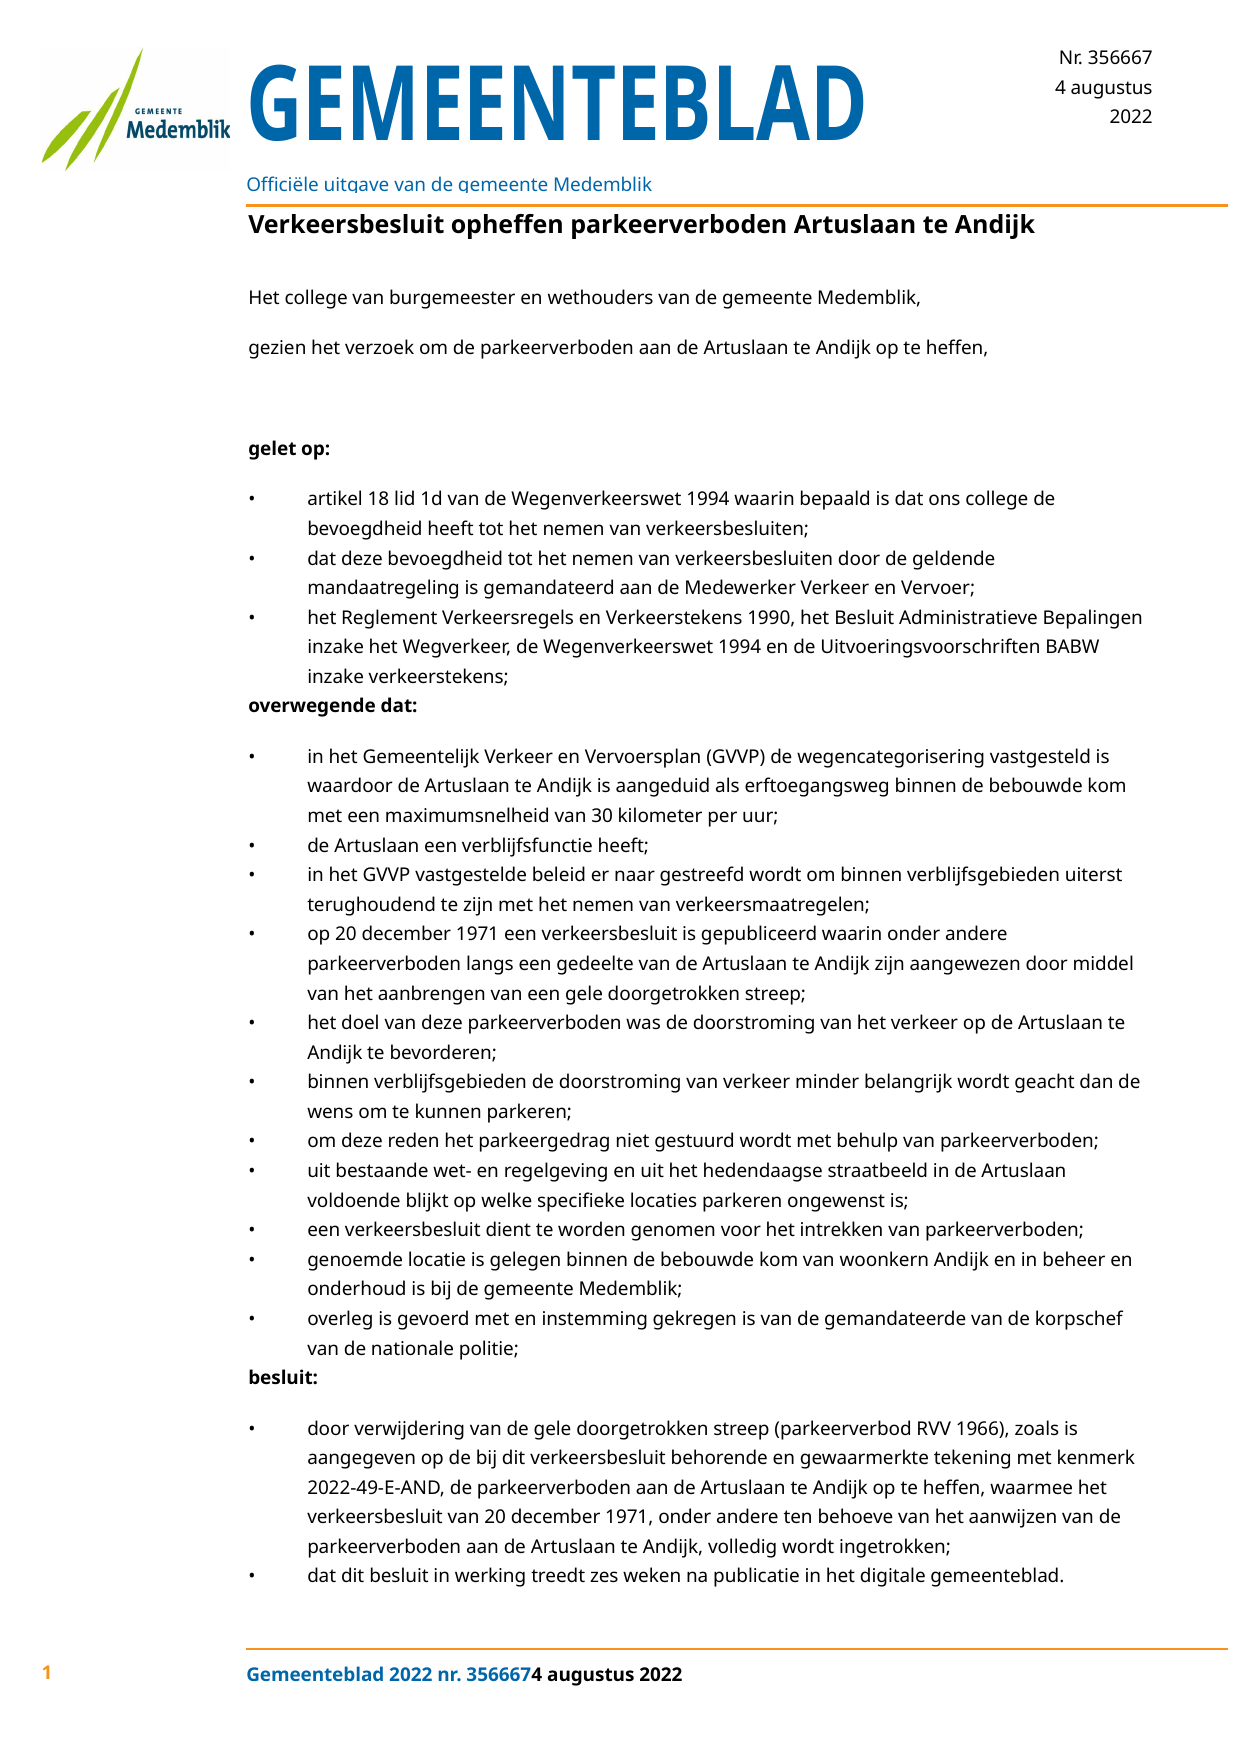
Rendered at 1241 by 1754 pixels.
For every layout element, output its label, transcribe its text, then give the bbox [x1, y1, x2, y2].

list het Reglement Verkeersregels en Verkeerstekens 1990, het Besluit Administratieve Bepalingen inzake het Wegverkeer, de Wegenverkeerswet 1994 en de Uitvoeringsvoorschriften BABW inzake verkeerstekens; [248, 604, 1152, 689]
text overwegende dat: [248, 693, 1152, 718]
text besluit: [248, 1364, 1152, 1390]
list uit bestaande wet- en regelgeving en uit het hedendaagse straatbeeld in de Artuslaan voldoende blijkt op welke specifieke locaties parkeren ongewenst is; [248, 1157, 1152, 1213]
list overleg is gevoerd met en instemming gekregen is van de gemandateerde van de korpschef van de nationale politie; [248, 1305, 1152, 1361]
list artikel 18 lid 1d van de Wegenverkeerswet 1994 waarin bepaald is dat ons college de bevoegdheid heeft tot het nemen van verkeersbesluiten; [248, 486, 1152, 541]
picture [41, 47, 231, 172]
list door verwijdering van de gele doorgetrokken streep (parkeerverbod RVV 1966), zoals is aangegeven op de bij dit verkeersbesluit behorende en gewaarmerkte tekening met kenmerk 2022-49-E-AND, de parkeerverboden aan de Artuslaan te Andijk op te heffen, waarmee het verkeersbesluit van 20 december 1971, onder andere ten behoeve van het aanwijzen van de parkeerverboden aan de Artuslaan te Andijk, volledig wordt ingetrokken; [248, 1415, 1152, 1559]
text gezien het verzoek om de parkeerverboden aan de Artuslaan te Andijk op te heffen, [248, 334, 1152, 360]
text Verkeersbesluit opheffen parkeerverboden Artuslaan te Andijk [248, 207, 1152, 241]
list om deze reden het parkeergedrag niet gestuurd wordt met behulp van parkeerverboden; [248, 1128, 1152, 1153]
list dat dit besluit in werking treedt zes weken na publicatie in het digitale gemeenteblad. [248, 1563, 1152, 1588]
text gelet op: [248, 435, 1152, 461]
list de Artuslaan een verblijfsfunctie heeft; [248, 832, 1152, 858]
list een verkeersbesluit dient te worden genomen voor het intrekken van parkeerverboden; [248, 1216, 1152, 1242]
list in het Gemeentelijk Verkeer en Vervoersplan (GVVP) de wegencategorisering vastgesteld is waardoor de Artuslaan te Andijk is aangeduid als erftoegangsweg binnen de bebouwde kom met een maximumsnelheid van 30 kilometer per uur; [248, 743, 1152, 828]
list op 20 december 1971 een verkeersbesluit is gepubliceerd waarin onder andere parkeerverboden langs een gedeelte van de Artuslaan te Andijk zijn aangewezen door middel van het aanbrengen van een gele doorgetrokken streep; [248, 921, 1152, 1006]
list dat deze bevoegdheid tot het nemen van verkeersbesluiten door de geldende mandaatregeling is gemandateerd aan de Medewerker Verkeer en Vervoer; [248, 545, 1152, 600]
list in het GVVP vastgestelde beleid er naar gestreefd wordt om binnen verblijfsgebieden uiterst terughoudend te zijn met het nemen van verkeersmaatregelen; [248, 861, 1152, 917]
list genoemde locatie is gelegen binnen de bebouwde kom van woonkern Andijk en in beheer en onderhoud is bij de gemeente Medemblik; [248, 1246, 1152, 1301]
list het doel van deze parkeerverboden was de doorstroming van het verkeer op de Artuslaan te Andijk te bevorderen; [248, 1009, 1152, 1065]
list binnen verblijfsgebieden de doorstroming van verkeer minder belangrijk wordt geacht dan de wens om te kunnen parkeren; [248, 1068, 1152, 1124]
text Het college van burgemeester en wethouders van de gemeente Medemblik, [248, 284, 1152, 310]
